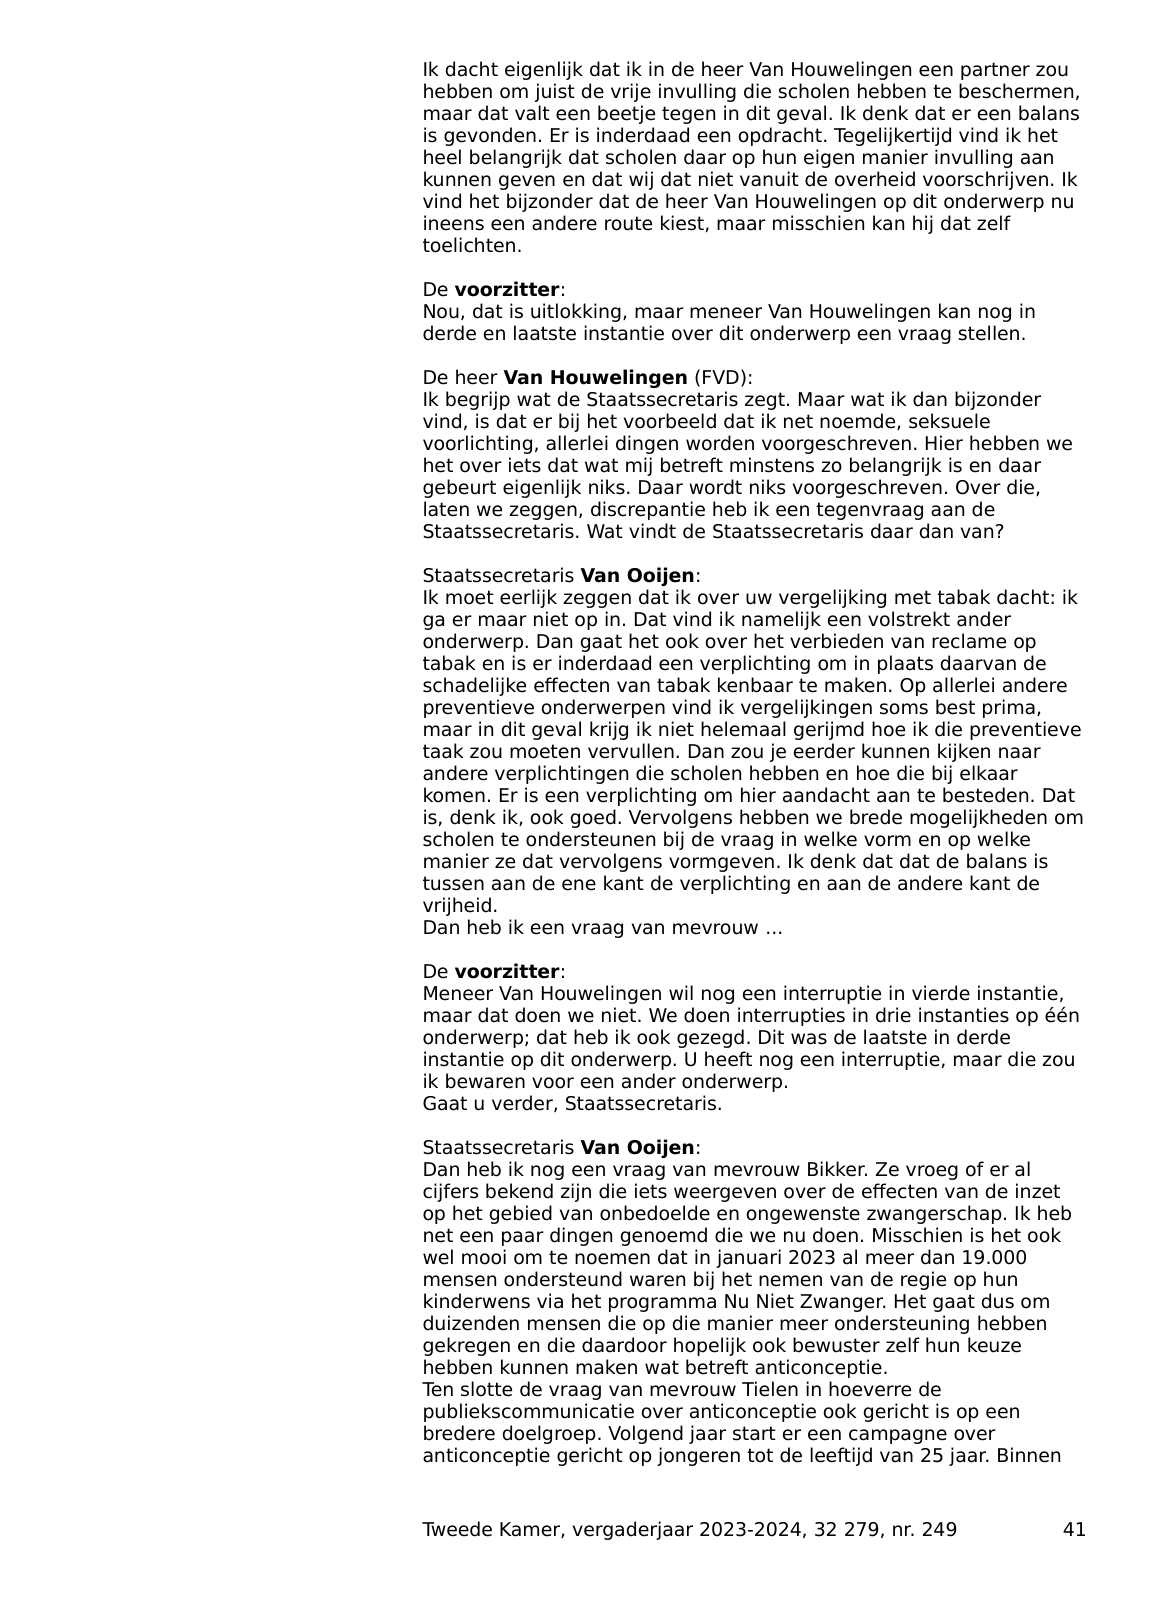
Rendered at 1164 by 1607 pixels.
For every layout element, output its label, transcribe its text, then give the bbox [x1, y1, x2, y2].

text Ik dacht eigenlijk dat ik in de heer Van Houwelingen een partner zou hebben om juist de vrije invulling die scholen hebben te beschermen, maar dat valt een beetje tegen in dit geval. Ik denk dat er een balans is gevonden. Er is inderdaad een opdracht. Tegelijkertijd vind ik het heel belangrijk dat scholen daar op hun eigen manier invulling aan kunnen geven en dat wij dat niet vanuit de overheid voorschrijven. Ik vind het bijzonder dat de heer Van Houwelingen op dit onderwerp nu ineens een andere route kiest, maar misschien kan hij dat zelf toelichten. [422, 59, 1087, 257]
text Ik begrijp wat de Staatssecretaris zegt. Maar wat ik dan bijzonder vind, is dat er bij het voorbeeld dat ik net noemde, seksuele voorlichting, allerlei dingen worden voorgeschreven. Hier hebben we het over iets dat wat mij betreft minstens zo belangrijk is en daar gebeurt eigenlijk niks. Daar wordt niks voorgeschreven. Over die, laten we zeggen, discrepantie heb ik een tegenvraag aan de Staatssecretaris. Wat vindt de Staatssecretaris daar dan van? [422, 389, 1087, 543]
text Meneer Van Houwelingen wil nog een interruptie in vierde instantie, maar dat doen we niet. We doen interrupties in drie instanties op één onderwerp; dat heb ik ook gezegd. Dit was de laatste in derde instantie op dit onderwerp. U heeft nog een interruptie, maar die zou ik bewaren voor een ander onderwerp. [422, 983, 1087, 1093]
text Dan heb ik een vraag van mevrouw ... [422, 917, 1087, 939]
text Staatssecretaris Van Ooijen: [422, 565, 1087, 587]
text De heer Van Houwelingen (FVD): [422, 367, 1087, 389]
text Dan heb ik nog een vraag van mevrouw Bikker. Ze vroeg of er al cijfers bekend zijn die iets weergeven over de effecten van de inzet op het gebied van onbedoelde en ongewenste zwangerschap. Ik heb net een paar dingen genoemd die we nu doen. Misschien is het ook wel mooi om te noemen dat in januari 2023 al meer dan 19.000 mensen ondersteund waren bij het nemen van de regie op hun kinderwens via het programma Nu Niet Zwanger. Het gaat dus om duizenden mensen die op die manier meer ondersteuning hebben gekregen en die daardoor hopelijk ook bewuster zelf hun keuze hebben kunnen maken wat betreft anticonceptie. [422, 1159, 1087, 1379]
text Ik moet eerlijk zeggen dat ik over uw vergelijking met tabak dacht: ik ga er maar niet op in. Dat vind ik namelijk een volstrekt ander onderwerp. Dan gaat het ook over het verbieden van reclame op tabak en is er inderdaad een verplichting om in plaats daarvan de schadelijke effecten van tabak kenbaar te maken. Op allerlei andere preventieve onderwerpen vind ik vergelijkingen soms best prima, maar in dit geval krijg ik niet helemaal gerijmd hoe ik die preventieve taak zou moeten vervullen. Dan zou je eerder kunnen kijken naar andere verplichtingen die scholen hebben en hoe die bij elkaar komen. Er is een verplichting om hier aandacht aan te besteden. Dat is, denk ik, ook goed. Vervolgens hebben we brede mogelijkheden om scholen te ondersteunen bij de vraag in welke vorm en op welke manier ze dat vervolgens vormgeven. Ik denk dat dat de balans is tussen aan de ene kant de verplichting en aan de andere kant de vrijheid. [422, 587, 1087, 917]
text Nou, dat is uitlokking, maar meneer Van Houwelingen kan nog in derde en laatste instantie over dit onderwerp een vraag stellen. [422, 301, 1087, 345]
text Ten slotte de vraag van mevrouw Tielen in hoeverre de publiekscommunicatie over anticonceptie ook gericht is op een bredere doelgroep. Volgend jaar start er een campagne over anticonceptie gericht op jongeren tot de leeftijd van 25 jaar. Binnen [422, 1379, 1087, 1467]
text De voorzitter: [422, 961, 1087, 983]
text Gaat u verder, Staatssecretaris. [422, 1093, 1087, 1115]
text De voorzitter: [422, 279, 1087, 301]
text Staatssecretaris Van Ooijen: [422, 1137, 1087, 1159]
